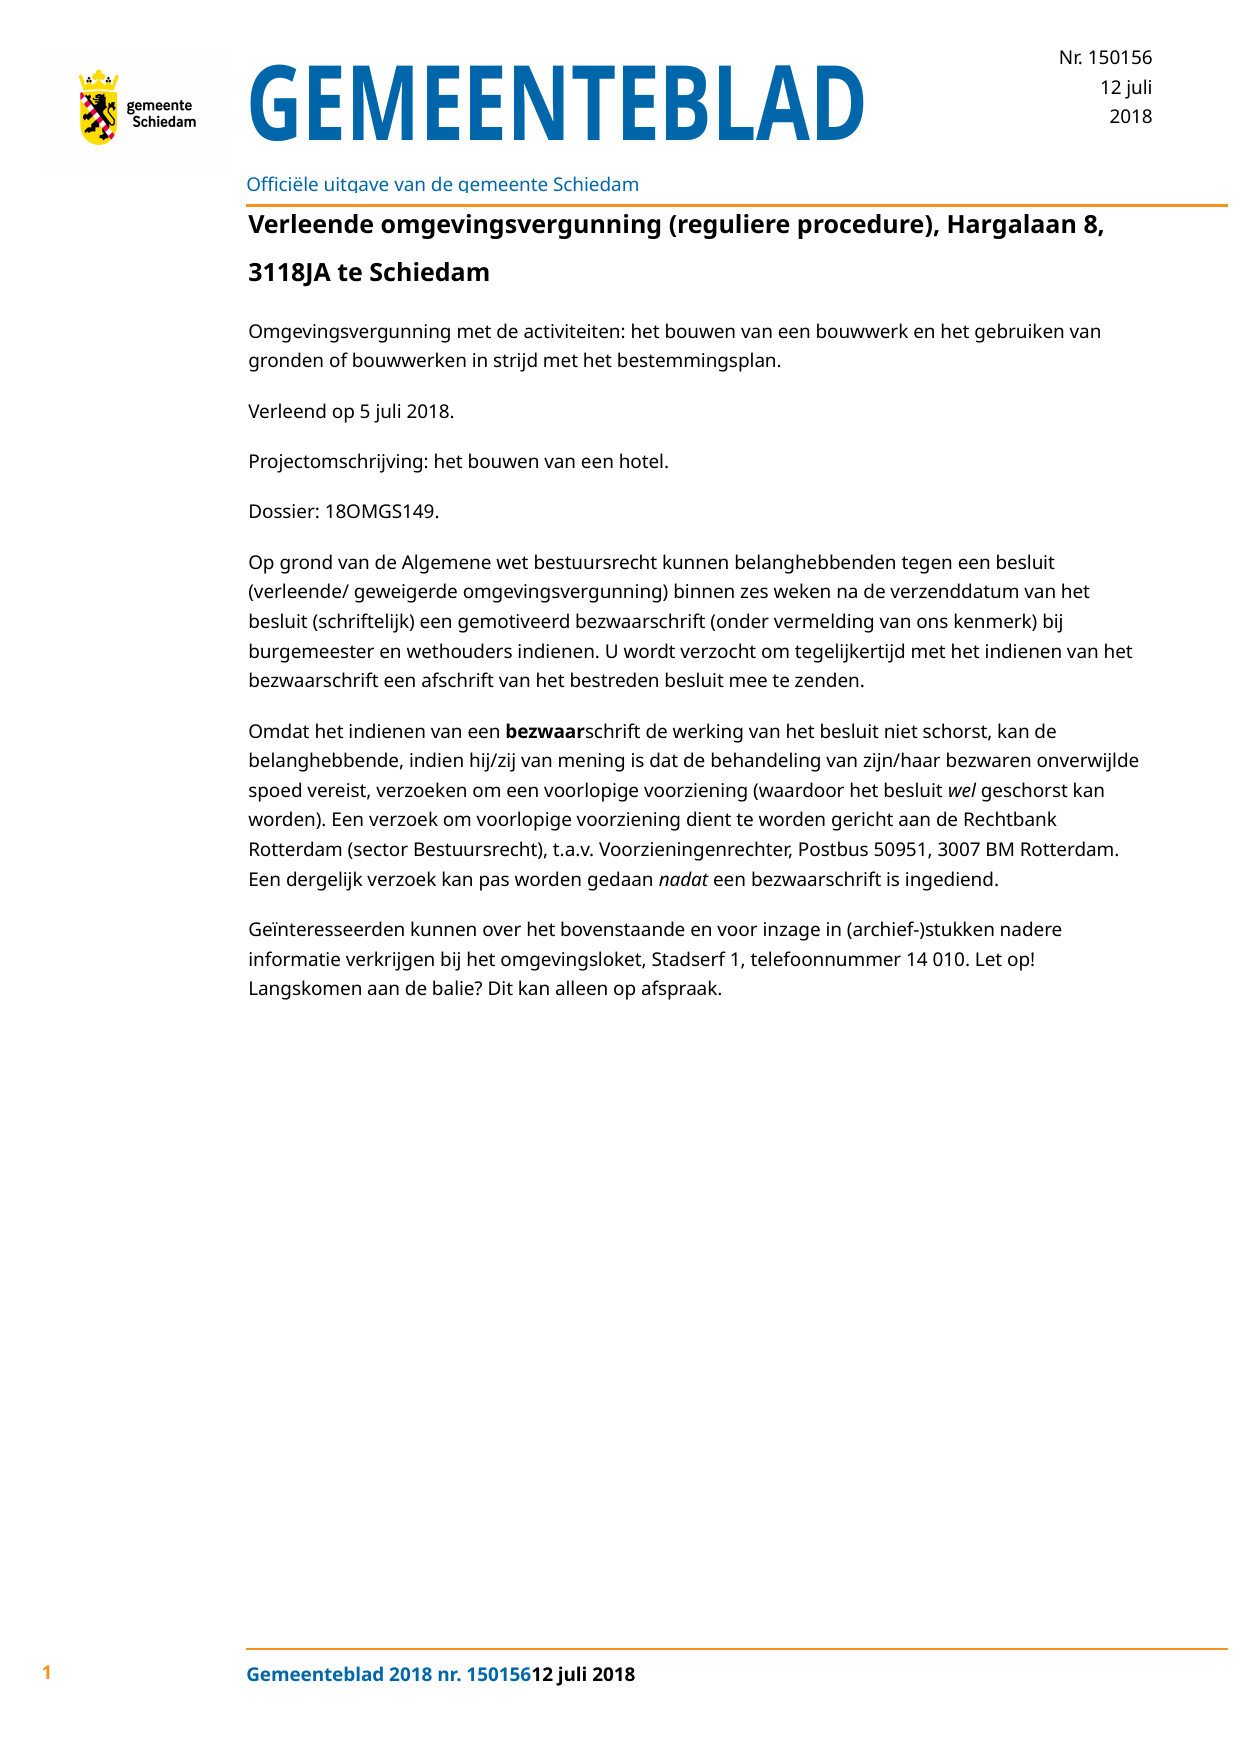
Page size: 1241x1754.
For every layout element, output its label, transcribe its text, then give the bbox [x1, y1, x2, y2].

text Omgevingsvergunning met de activiteiten: het bouwen van een bouwwerk en het gebruiken van gronden of bouwwerken in strijd met het bestemmingsplan. [248, 318, 1152, 373]
text Verleende omgevingsvergunning (reguliere procedure), Hargalaan 8, 3118JA te Schiedam [248, 207, 1152, 288]
text Dossier: 18OMGS149. [248, 499, 1152, 524]
picture [41, 47, 231, 172]
text Geïnteresseerden kunnen over het bovenstaande en voor inzage in (archief-)stukken nadere informatie verkrijgen bij het omgevingsloket, Stadserf 1, telefoonnummer 14 010. Let op! Langskomen aan de balie? Dit kan alleen op afspraak. [248, 916, 1152, 1001]
text Verleend op 5 juli 2018. [248, 398, 1152, 424]
text Projectomschrijving: het bouwen van een hotel. [248, 448, 1152, 474]
text Omdat het indienen van een bezwaarschrift de werking van het besluit niet schorst, kan de belanghebbende, indien hij/zij van mening is dat de behandeling van zijn/haar bezwaren onverwijlde spoed vereist, verzoeken om een voorlopige voorziening (waardoor het besluit wel geschorst kan worden). Een verzoek om voorlopige voorziening dient te worden gericht aan de Rechtbank Rotterdam (sector Bestuursrecht), t.a.v. Voorzieningenrechter, Postbus 50951, 3007 BM Rotterdam. Een dergelijk verzoek kan pas worden gedaan nadat een bezwaarschrift is ingediend. [248, 718, 1152, 892]
text Op grond van de Algemene wet bestuursrecht kunnen belanghebbenden tegen een besluit (verleende/ geweigerde omgevingsvergunning) binnen zes weken na de verzenddatum van het besluit (schriftelijk) een gemotiveerd bezwaarschrift (onder vermelding van ons kenmerk) bij burgemeester en wethouders indienen. U wordt verzocht om tegelijkertijd met het indienen van het bezwaarschrift een afschrift van het bestreden besluit mee te zenden. [248, 549, 1152, 693]
